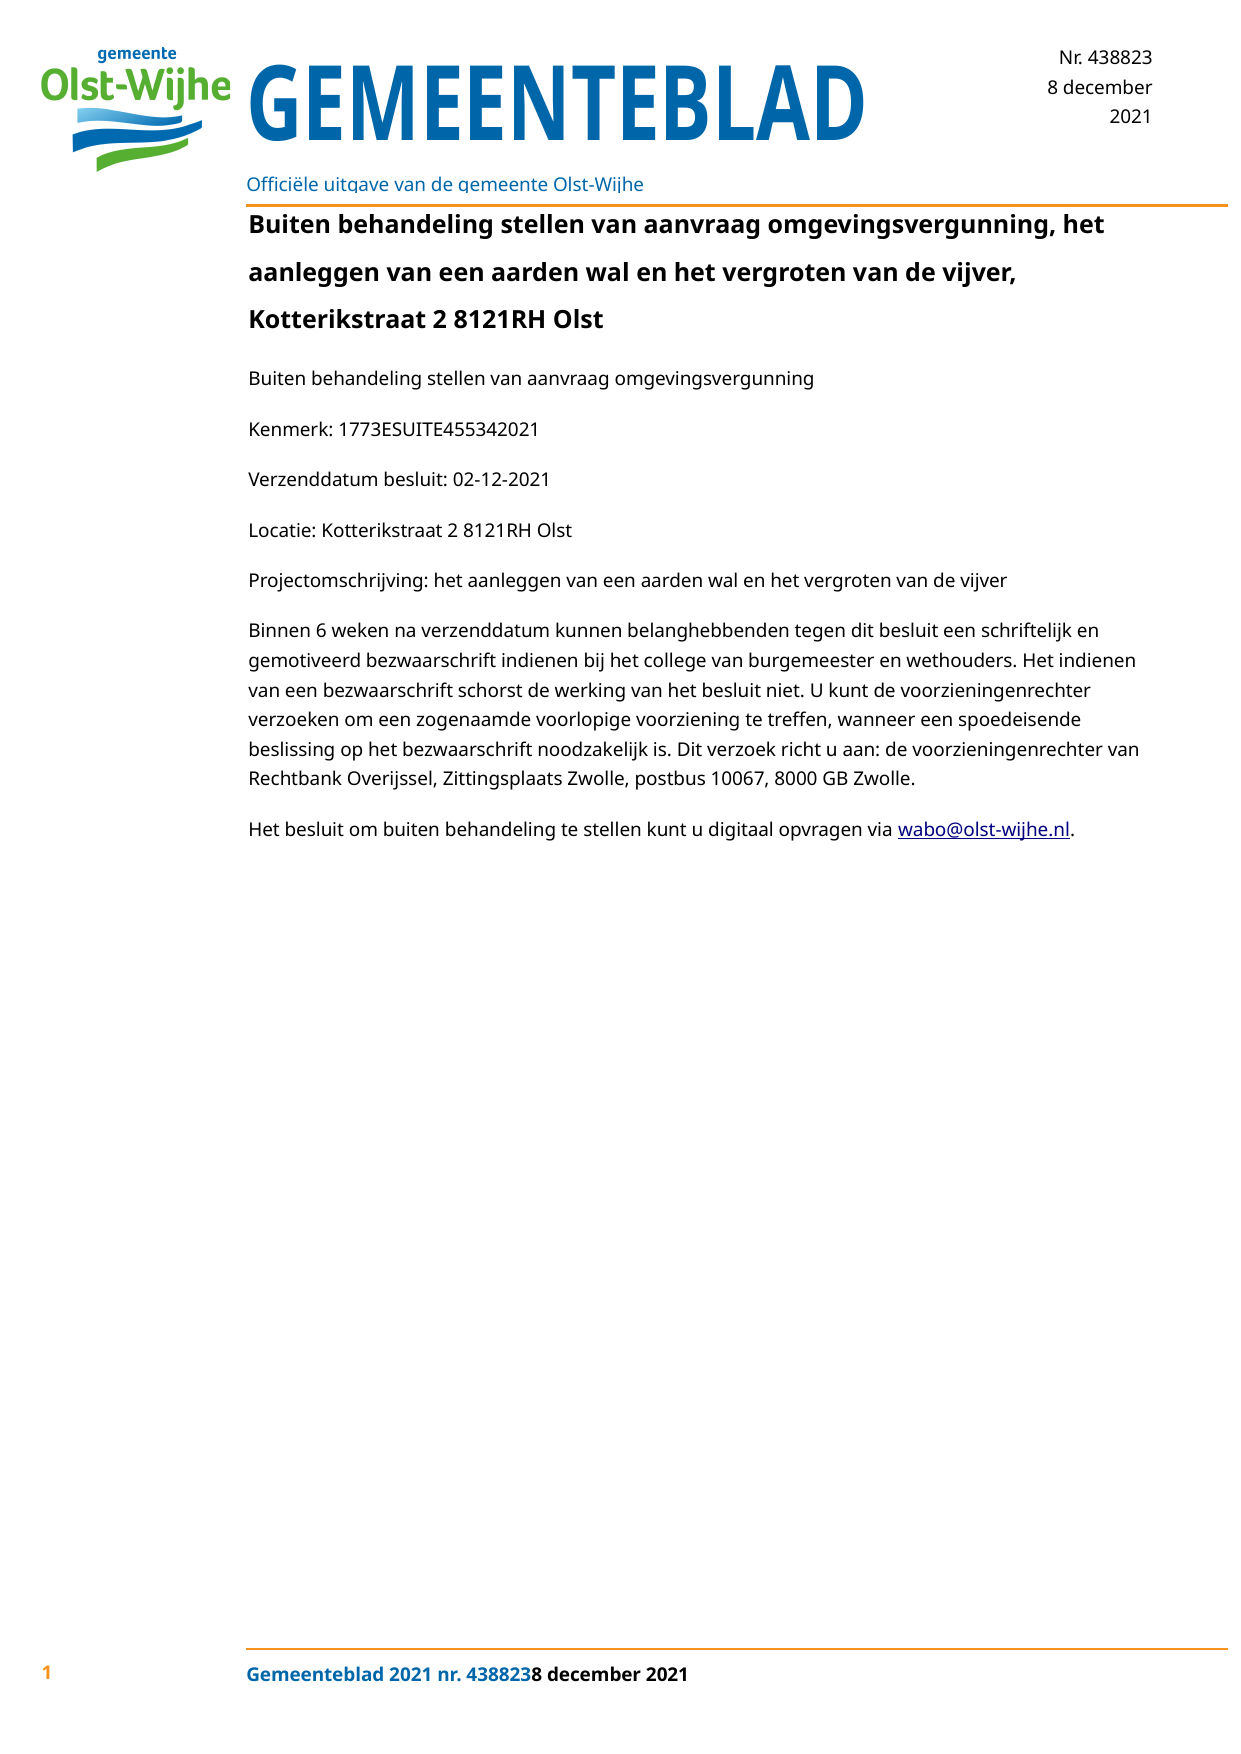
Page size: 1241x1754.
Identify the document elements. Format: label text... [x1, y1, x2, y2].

text Verzenddatum besluit: 02-12-2021 [248, 466, 1152, 492]
text Kenmerk: 1773ESUITE455342021 [248, 416, 1152, 442]
text Het besluit om buiten behandeling te stellen kunt u digitaal opvragen via wabo@olst-wijhe.nl. [248, 816, 1152, 842]
text Projectomschrijving: het aanleggen van een aarden wal en het vergroten van de vijver [248, 567, 1152, 593]
text Buiten behandeling stellen van aanvraag omgevingsvergunning [248, 366, 1152, 391]
text Binnen 6 weken na verzenddatum kunnen belanghebbenden tegen dit besluit een schriftelijk en gemotiveerd bezwaarschrift indienen bij het college van burgemeester en wethouders. Het indienen van een bezwaarschrift schorst de werking van het besluit niet. U kunt de voorzieningenrechter verzoeken om een zogenaamde voorlopige voorziening te treffen, wanneer een spoedeisende beslissing op het bezwaarschrift noodzakelijk is. Dit verzoek richt u aan: de voorzieningenrechter van Rechtbank Overijssel, Zittingsplaats Zwolle, postbus 10067, 8000 GB Zwolle. [248, 618, 1152, 791]
text Locatie: Kotterikstraat 2 8121RH Olst [248, 517, 1152, 542]
text Buiten behandeling stellen van aanvraag omgevingsvergunning, het aanleggen van een aarden wal en het vergroten van de vijver, Kotterikstraat 2 8121RH Olst [248, 207, 1152, 336]
picture [41, 47, 231, 172]
